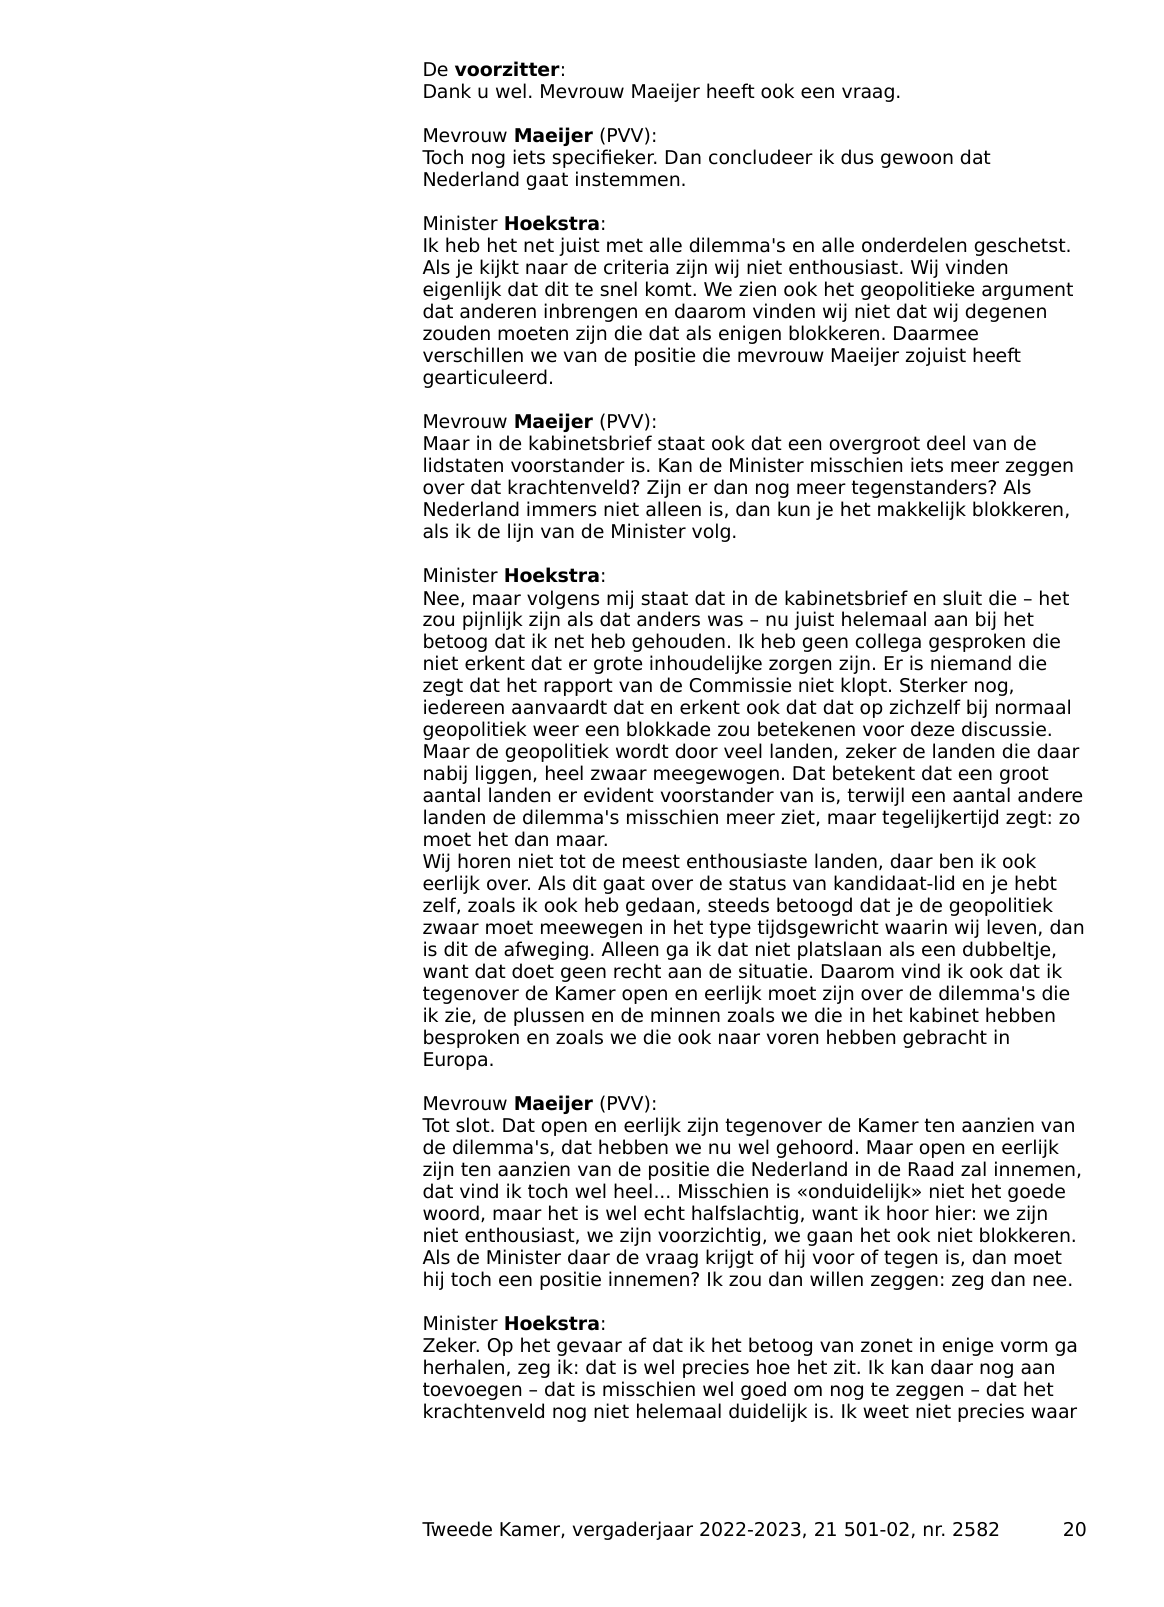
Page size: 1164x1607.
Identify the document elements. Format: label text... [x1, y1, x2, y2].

text Nee, maar volgens mij staat dat in de kabinetsbrief en sluit die – het zou pijnlijk zijn als dat anders was – nu juist helemaal aan bij het betoog dat ik net heb gehouden. Ik heb geen collega gesproken die niet erkent dat er grote inhoudelijke zorgen zijn. Er is niemand die zegt dat het rapport van de Commissie niet klopt. Sterker nog, iedereen aanvaardt dat en erkent ook dat dat op zichzelf bij normaal geopolitiek weer een blokkade zou betekenen voor deze discussie. Maar de geopolitiek wordt door veel landen, zeker de landen die daar nabij liggen, heel zwaar meegewogen. Dat betekent dat een groot aantal landen er evident voorstander van is, terwijl een aantal andere landen de dilemma's misschien meer ziet, maar tegelijkertijd zegt: zo moet het dan maar. [422, 587, 1087, 851]
text Maar in de kabinetsbrief staat ook dat een overgroot deel van de lidstaten voorstander is. Kan de Minister misschien iets meer zeggen over dat krachtenveld? Zijn er dan nog meer tegenstanders? Als Nederland immers niet alleen is, dan kun je het makkelijk blokkeren, als ik de lijn van de Minister volg. [422, 433, 1087, 543]
text Mevrouw Maeijer (PVV): [422, 125, 1087, 147]
text Zeker. Op het gevaar af dat ik het betoog van zonet in enige vorm ga herhalen, zeg ik: dat is wel precies hoe het zit. Ik kan daar nog aan toevoegen – dat is misschien wel goed om nog te zeggen – dat het krachtenveld nog niet helemaal duidelijk is. Ik weet niet precies waar [422, 1335, 1087, 1423]
text Minister Hoekstra: [422, 565, 1087, 587]
text Mevrouw Maeijer (PVV): [422, 411, 1087, 433]
text Mevrouw Maeijer (PVV): [422, 1093, 1087, 1115]
text Wij horen niet tot de meest enthousiaste landen, daar ben ik ook eerlijk over. Als dit gaat over de status van kandidaat-lid en je hebt zelf, zoals ik ook heb gedaan, steeds betoogd dat je de geopolitiek zwaar moet meewegen in het type tijdsgewricht waarin wij leven, dan is dit de afweging. Alleen ga ik dat niet platslaan als een dubbeltje, want dat doet geen recht aan de situatie. Daarom vind ik ook dat ik tegenover de Kamer open en eerlijk moet zijn over de dilemma's die ik zie, de plussen en de minnen zoals we die in het kabinet hebben besproken en zoals we die ook naar voren hebben gebracht in Europa. [422, 851, 1087, 1071]
text De voorzitter: [422, 59, 1087, 81]
text Minister Hoekstra: [422, 1313, 1087, 1335]
text Toch nog iets specifieker. Dan concludeer ik dus gewoon dat Nederland gaat instemmen. [422, 147, 1087, 191]
text Minister Hoekstra: [422, 213, 1087, 235]
text Ik heb het net juist met alle dilemma's en alle onderdelen geschetst. Als je kijkt naar de criteria zijn wij niet enthousiast. Wij vinden eigenlijk dat dit te snel komt. We zien ook het geopolitieke argument dat anderen inbrengen en daarom vinden wij niet dat wij degenen zouden moeten zijn die dat als enigen blokkeren. Daarmee verschillen we van de positie die mevrouw Maeijer zojuist heeft gearticuleerd. [422, 235, 1087, 389]
text Tot slot. Dat open en eerlijk zijn tegenover de Kamer ten aanzien van de dilemma's, dat hebben we nu wel gehoord. Maar open en eerlijk zijn ten aanzien van de positie die Nederland in de Raad zal innemen, dat vind ik toch wel heel... Misschien is «onduidelijk» niet het goede woord, maar het is wel echt halfslachtig, want ik hoor hier: we zijn niet enthousiast, we zijn voorzichtig, we gaan het ook niet blokkeren. Als de Minister daar de vraag krijgt of hij voor of tegen is, dan moet hij toch een positie innemen? Ik zou dan willen zeggen: zeg dan nee. [422, 1115, 1087, 1291]
text Dank u wel. Mevrouw Maeijer heeft ook een vraag. [422, 81, 1087, 103]
